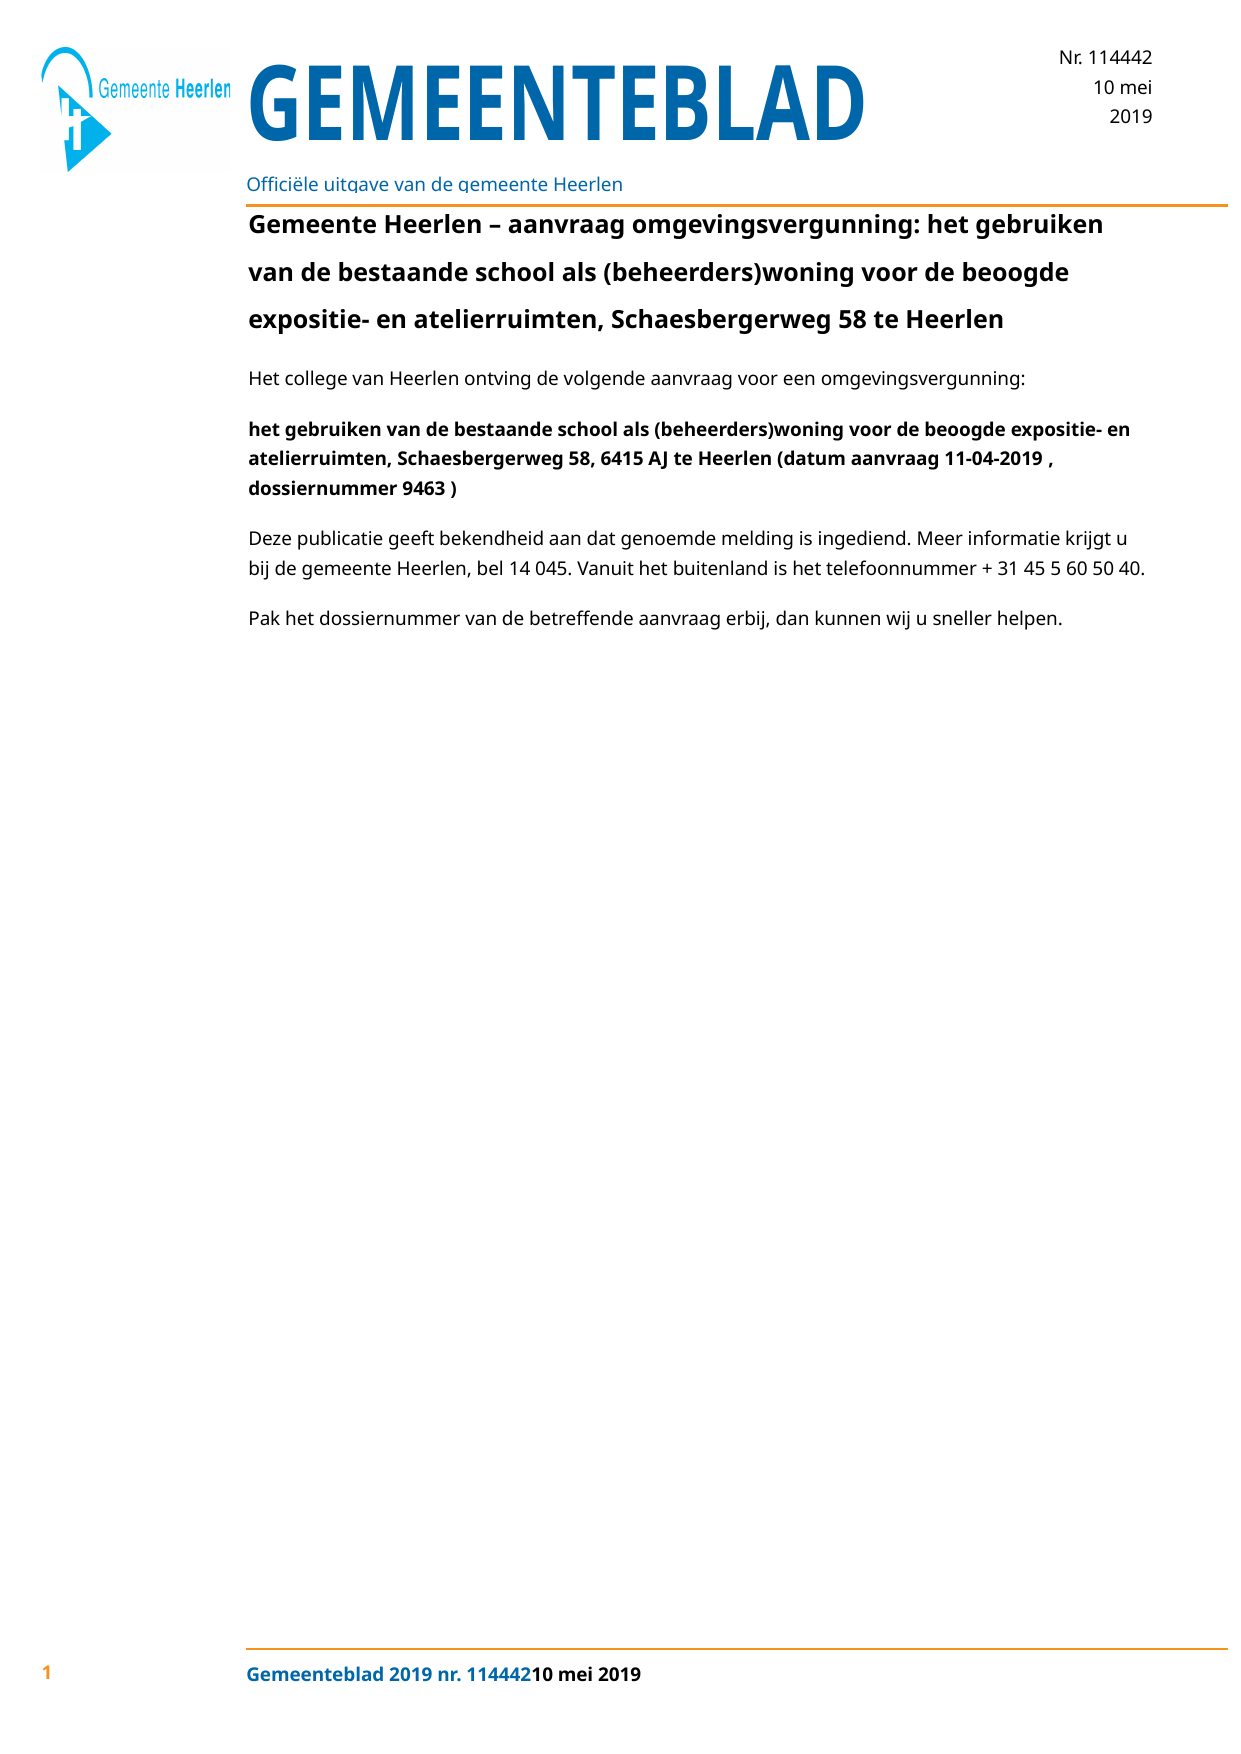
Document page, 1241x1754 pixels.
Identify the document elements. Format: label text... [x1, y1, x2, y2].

text Pak het dossiernummer van de betreffende aanvraag erbij, dan kunnen wij u sneller helpen. [248, 606, 1152, 631]
text het gebruiken van de bestaande school als (beheerders)woning voor de beoogde expositie- en atelierruimten, Schaesbergerweg 58, 6415 AJ te Heerlen (datum aanvraag 11-04-2019 , dossiernummer 9463 ) [248, 416, 1152, 501]
text Deze publicatie geeft bekendheid aan dat genoemde melding is ingediend. Meer informatie krijgt u bij de gemeente Heerlen, bel 14 045. Vanuit het buitenland is het telefoonnummer + 31 45 5 60 50 40. [248, 526, 1152, 581]
picture [41, 47, 231, 172]
picture [41, 47, 58, 70]
text Het college van Heerlen ontving de volgende aanvraag voor een omgevingsvergunning: [248, 366, 1152, 391]
text Gemeente Heerlen – aanvraag omgevingsvergunning: het gebruiken van de bestaande school als (beheerders)woning voor de beoogde expositie- en atelierruimten, Schaesbergerweg 58 te Heerlen [248, 207, 1152, 336]
